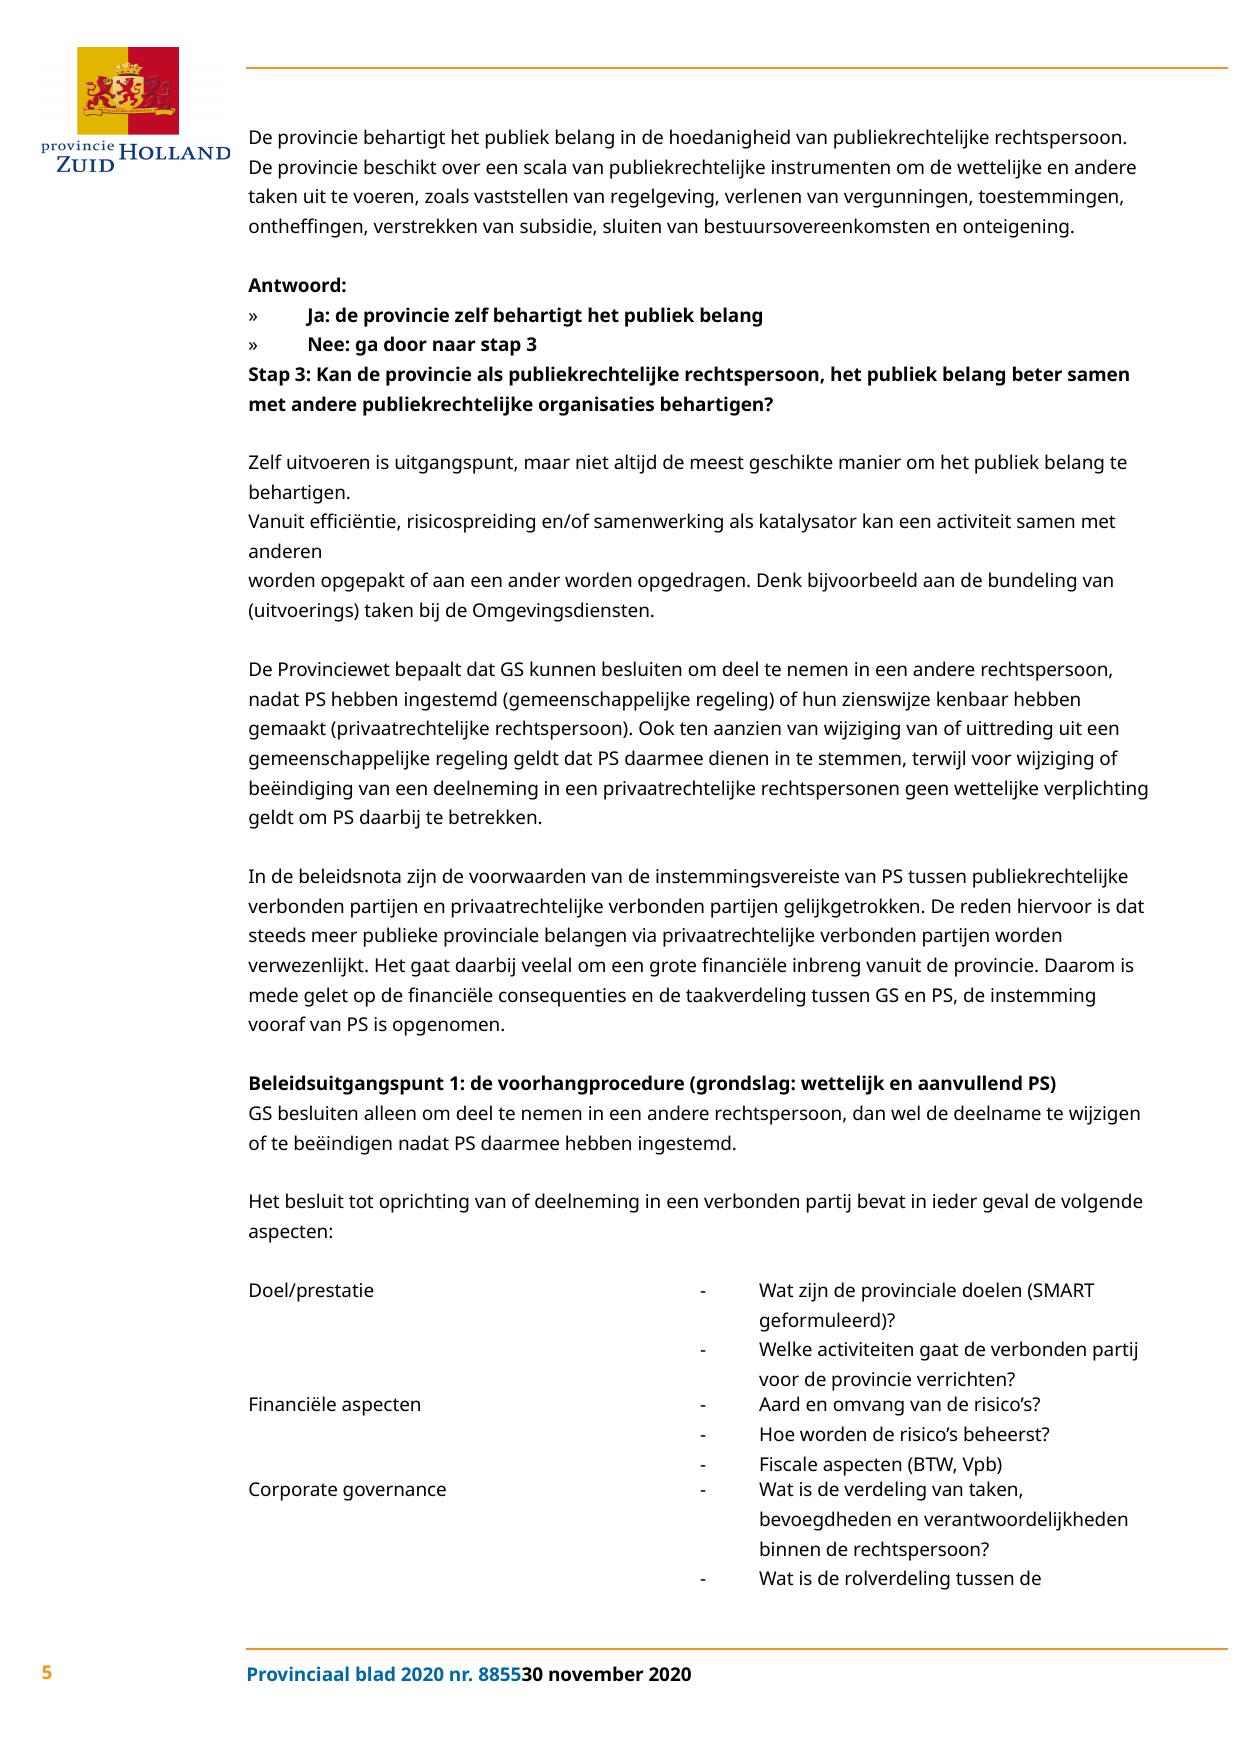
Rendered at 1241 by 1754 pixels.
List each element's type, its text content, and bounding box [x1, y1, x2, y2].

text In de beleidsnota zijn de voorwaarden van de instemmingsvereiste van PS tussen publiekrechtelijke verbonden partijen en privaatrechtelijke verbonden partijen gelijkgetrokken. De reden hiervoor is dat steeds meer publieke provinciale belangen via privaatrechtelijke verbonden partijen worden verwezenlijkt. Het gaat daarbij veelal om een grote financiële inbreng vanuit de provincie. Daarom is mede gelet op de financiële consequenties en de taakverdeling tussen GS en PS, de instemming vooraf van PS is opgenomen. [248, 863, 1152, 1037]
list Ja: de provincie zelf behartigt het publiek belang [248, 302, 1152, 328]
text De Provinciewet bepaalt dat GS kunnen besluiten om deel te nemen in een andere rechtspersoon, nadat PS hebben ingestemd (gemeenschappelijke regeling) of hun zienswijze kenbaar hebben gemaakt (privaatrechtelijke rechtspersoon). Ook ten aanzien van wijziging van of uittreding uit een gemeenschappelijke regeling geldt dat PS daarmee dienen in te stemmen, terwijl voor wijziging of beëindiging van een deelneming in een privaatrechtelijke rechtspersonen geen wettelijke verplichting geldt om PS daarbij te betrekken. [248, 656, 1152, 830]
table_cell Financiële aspecten [248, 1392, 700, 1477]
text Zelf uitvoeren is uitgangspunt, maar niet altijd de meest geschikte manier om het publiek belang te behartigen. [248, 449, 1152, 504]
table_header Wat zijn de provinciale doelen (SMART geformuleerd)? Welke activiteiten gaat de verbonden partij voor de provincie verrichten? [700, 1277, 1152, 1392]
table_cell Corporate governance [248, 1477, 700, 1591]
text Het besluit tot oprichting van of deelneming in een verbonden partij bevat in ieder geval de volgende aspecten: [248, 1188, 1152, 1244]
table_header Beleidsuitgangspunt 1: de voorhangprocedure (grondslag: wettelijk en aanvullend PS) GS besluiten alleen om deel te nemen in een andere rechtspersoon, dan wel de deelname te wijzigen of te beëindigen nadat PS daarmee hebben ingestemd. [248, 1071, 1152, 1156]
table_header Doel/prestatie [248, 1277, 700, 1392]
picture [41, 47, 231, 172]
table_header Stap 3: Kan de provincie als publiekrechtelijke rechtspersoon, het publiek belang beter samen met andere publiekrechtelijke organisaties behartigen? [248, 361, 1152, 416]
text Antwoord: [248, 272, 1152, 298]
text De provincie behartigt het publiek belang in de hoedanigheid van publiekrechtelijke rechtspersoon. De provincie beschikt over een scala van publiekrechtelijke instrumenten om de wettelijke en andere taken uit te voeren, zoals vaststellen van regelgeving, verlenen van vergunningen, toestemmingen, ontheffingen, verstrekken van subsidie, sluiten van bestuursovereenkomsten en onteigening. [248, 124, 1152, 239]
text worden opgepakt of aan een ander worden opgedragen. Denk bijvoorbeeld aan de bundeling van (uitvoerings) taken bij de Omgevingsdiensten. [248, 568, 1152, 623]
table_cell Wat is de verdeling van taken, bevoegdheden en verantwoordelijkheden binnen de rechtspersoon? Wat is de rolverdeling tussen de [700, 1477, 1152, 1591]
table_cell Aard en omvang van de risico’s? Hoe worden de risico’s beheerst? Fiscale aspecten (BTW, Vpb) [700, 1392, 1152, 1477]
text Vanuit efficiëntie, risicospreiding en/of samenwerking als katalysator kan een activiteit samen met anderen [248, 508, 1152, 564]
list Nee: ga door naar stap 3 [248, 331, 1152, 357]
